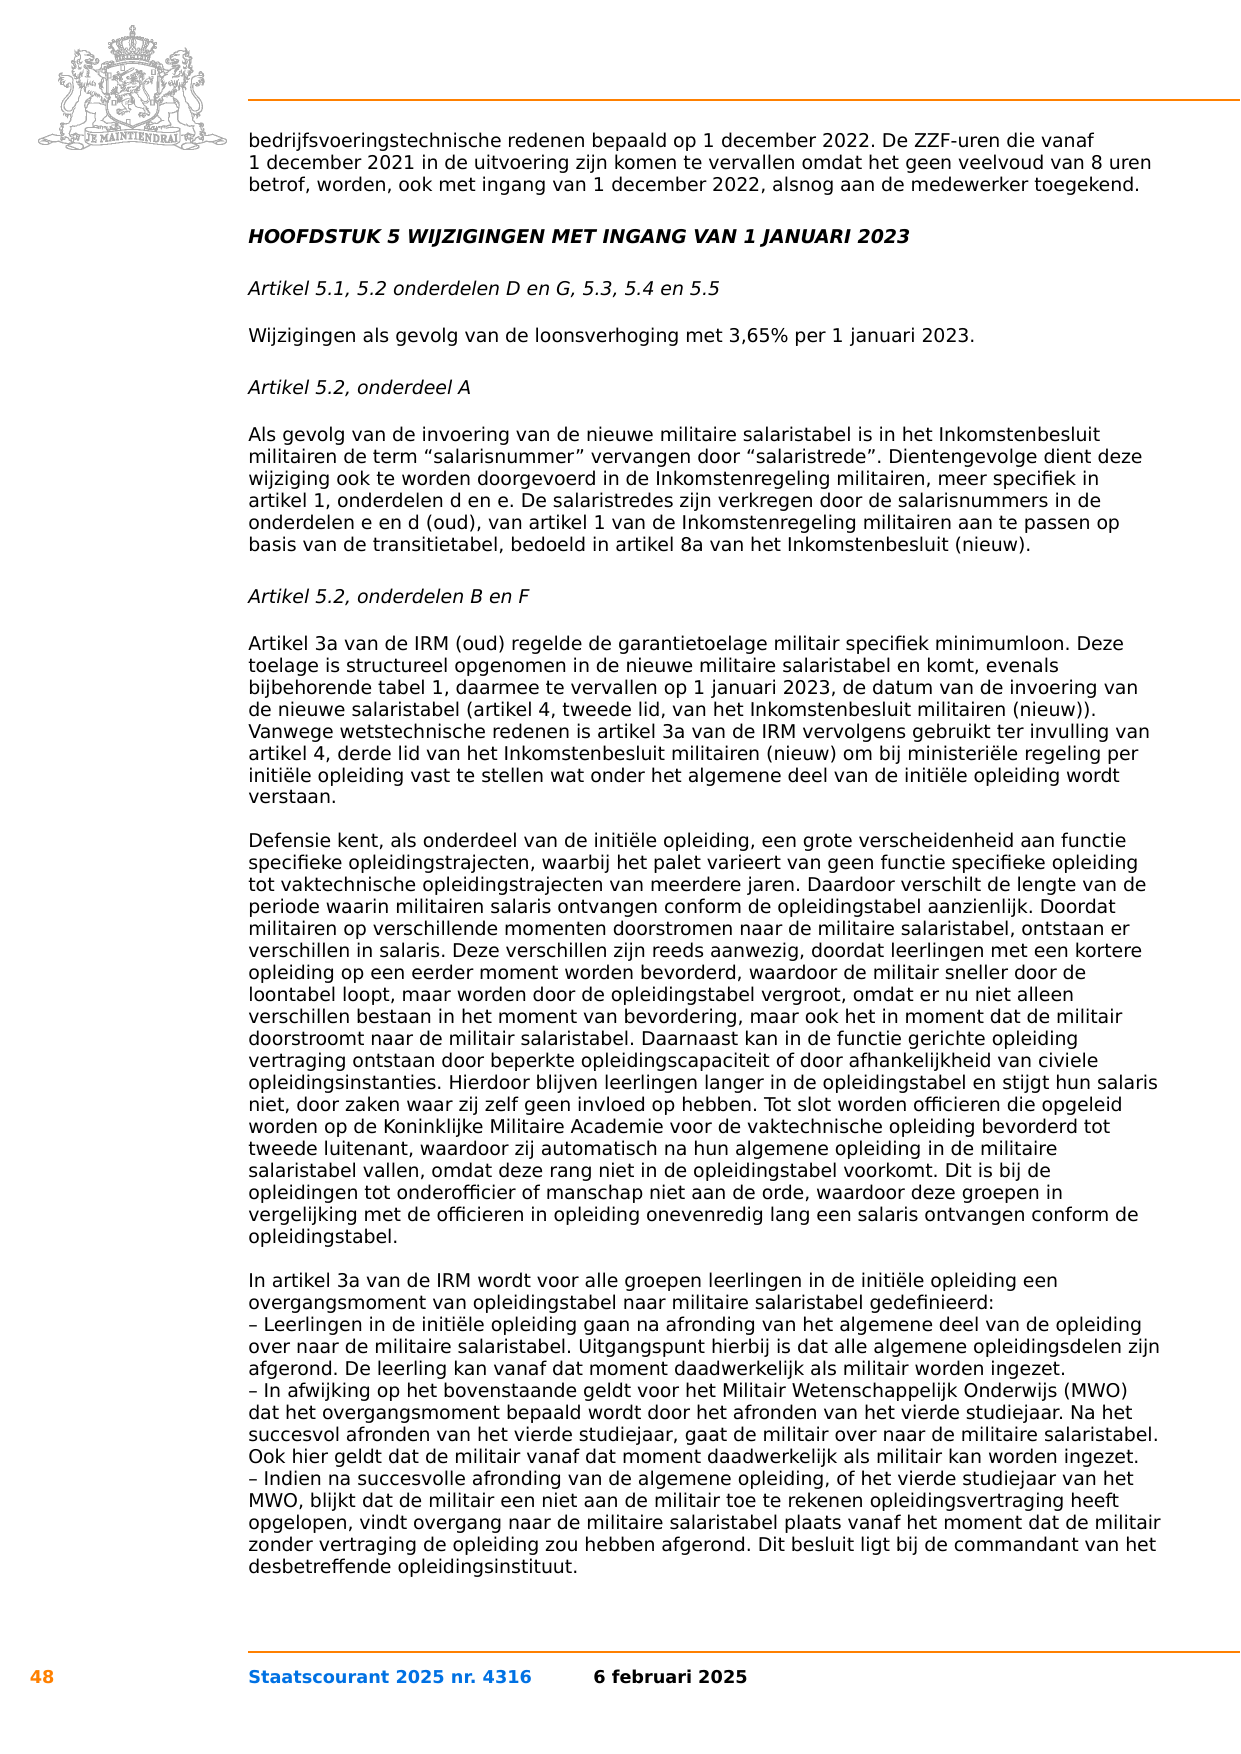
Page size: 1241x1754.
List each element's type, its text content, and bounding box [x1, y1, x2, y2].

text Defensie kent, als onderdeel van de initiële opleiding, een grote verscheidenheid aan functie specifieke opleidingstrajecten, waarbij het palet varieert van geen functie specifieke opleiding tot vaktechnische opleidingstrajecten van meerdere jaren. Daardoor verschilt de lengte van de periode waarin militairen salaris ontvangen conform de opleidingstabel aanzienlijk. Doordat militairen op verschillende momenten doorstromen naar de militaire salaristabel, ontstaan er verschillen in salaris. Deze verschillen zijn reeds aanwezig, doordat leerlingen met een kortere opleiding op een eerder moment worden bevorderd, waardoor de militair sneller door de loontabel loopt, maar worden door de opleidingstabel vergroot, omdat er nu niet alleen verschillen bestaan in het moment van bevordering, maar ook het in moment dat de militair doorstroomt naar de militair salaristabel. Daarnaast kan in de functie gerichte opleiding vertraging ontstaan door beperkte opleidingscapaciteit of door afhankelijkheid van civiele opleidingsinstanties. Hierdoor blijven leerlingen langer in de opleidingstabel en stijgt hun salaris niet, door zaken waar zij zelf geen invloed op hebben. Tot slot worden officieren die opgeleid worden op de Koninklijke Militaire Academie voor de vaktechnische opleiding bevorderd tot tweede luitenant, waardoor zij automatisch na hun algemene opleiding in de militaire salaristabel vallen, omdat deze rang niet in de opleidingstabel voorkomt. Dit is bij de opleidingen tot onderofficier of manschap niet aan de orde, waardoor deze groepen in vergelijking met de officieren in opleiding onevenredig lang een salaris ontvangen conform de opleidingstabel. [248, 830, 1163, 1248]
text – In afwijking op het bovenstaande geldt voor het Militair Wetenschappelijk Onderwijs (MWO) dat het overgangsmoment bepaald wordt door het afronden van het vierde studiejaar. Na het succesvol afronden van het vierde studiejaar, gaat de militair over naar de militaire salaristabel. Ook hier geldt dat de militair vanaf dat moment daadwerkelijk als militair kan worden ingezet. [248, 1380, 1163, 1468]
subtitle Artikel 5.1, 5.2 onderdelen D en G, 5.3, 5.4 en 5.5 [248, 278, 1163, 300]
text Als gevolg van de invoering van de nieuwe militaire salaristabel is in het Inkomstenbesluit militairen de term “salarisnummer” vervangen door “salaristrede”. Dientengevolge dient deze wijziging ook te worden doorgevoerd in de Inkomstenregeling militairen, meer specifiek in artikel 1, onderdelen d en e. De salaristredes zijn verkregen door de salarisnummers in de onderdelen e en d (oud), van artikel 1 van de Inkomstenregeling militairen aan te passen op basis van de transitietabel, bedoeld in artikel 8a van het Inkomstenbesluit (nieuw). [248, 424, 1163, 556]
text – Indien na succesvolle afronding van de algemene opleiding, of het vierde studiejaar van het MWO, blijkt dat de militair een niet aan de militair toe te rekenen opleidingsvertraging heeft opgelopen, vindt overgang naar de militaire salaristabel plaats vanaf het moment dat de militair zonder vertraging de opleiding zou hebben afgerond. Dit besluit ligt bij de commandant van het desbetreffende opleidingsinstituut. [248, 1468, 1163, 1577]
subtitle Artikel 5.2, onderdelen B en F [248, 586, 1163, 608]
text bedrijfsvoeringstechnische redenen bepaald op 1 december 2022. De ZZF-uren die vanaf 1 december 2021 in de uitvoering zijn komen te vervallen omdat het geen veelvoud van 8 uren betrof, worden, ook met ingang van 1 december 2022, alsnog aan de medewerker toegekend. [248, 130, 1163, 196]
subtitle Artikel 5.2, onderdeel A [248, 377, 1163, 399]
picture [38, 25, 227, 150]
text – Leerlingen in de initiële opleiding gaan na afronding van het algemene deel van de opleiding over naar de militaire salaristabel. Uitgangspunt hierbij is dat alle algemene opleidingsdelen zijn afgerond. De leerling kan vanaf dat moment daadwerkelijk als militair worden ingezet. [248, 1314, 1163, 1380]
text Artikel 3a van de IRM (oud) regelde de garantietoelage militair specifiek minimumloon. Deze toelage is structureel opgenomen in de nieuwe militaire salaristabel en komt, evenals bijbehorende tabel 1, daarmee te vervallen op 1 januari 2023, de datum van de invoering van de nieuwe salaristabel (artikel 4, tweede lid, van het Inkomstenbesluit militairen (nieuw)). Vanwege wetstechnische redenen is artikel 3a van de IRM vervolgens gebruikt ter invulling van artikel 4, derde lid van het Inkomstenbesluit militairen (nieuw) om bij ministeriële regeling per initiële opleiding vast te stellen wat onder het algemene deel van de initiële opleiding wordt verstaan. [248, 633, 1163, 808]
text Wijzigingen als gevolg van de loonsverhoging met 3,65% per 1 januari 2023. [248, 325, 1163, 347]
text In artikel 3a van de IRM wordt voor alle groepen leerlingen in de initiële opleiding een overgangsmoment van opleidingstabel naar militaire salaristabel gedefinieerd: [248, 1270, 1163, 1314]
subtitle HOOFDSTUK 5 WIJZIGINGEN MET INGANG VAN 1 JANUARI 2023 [248, 226, 1163, 248]
